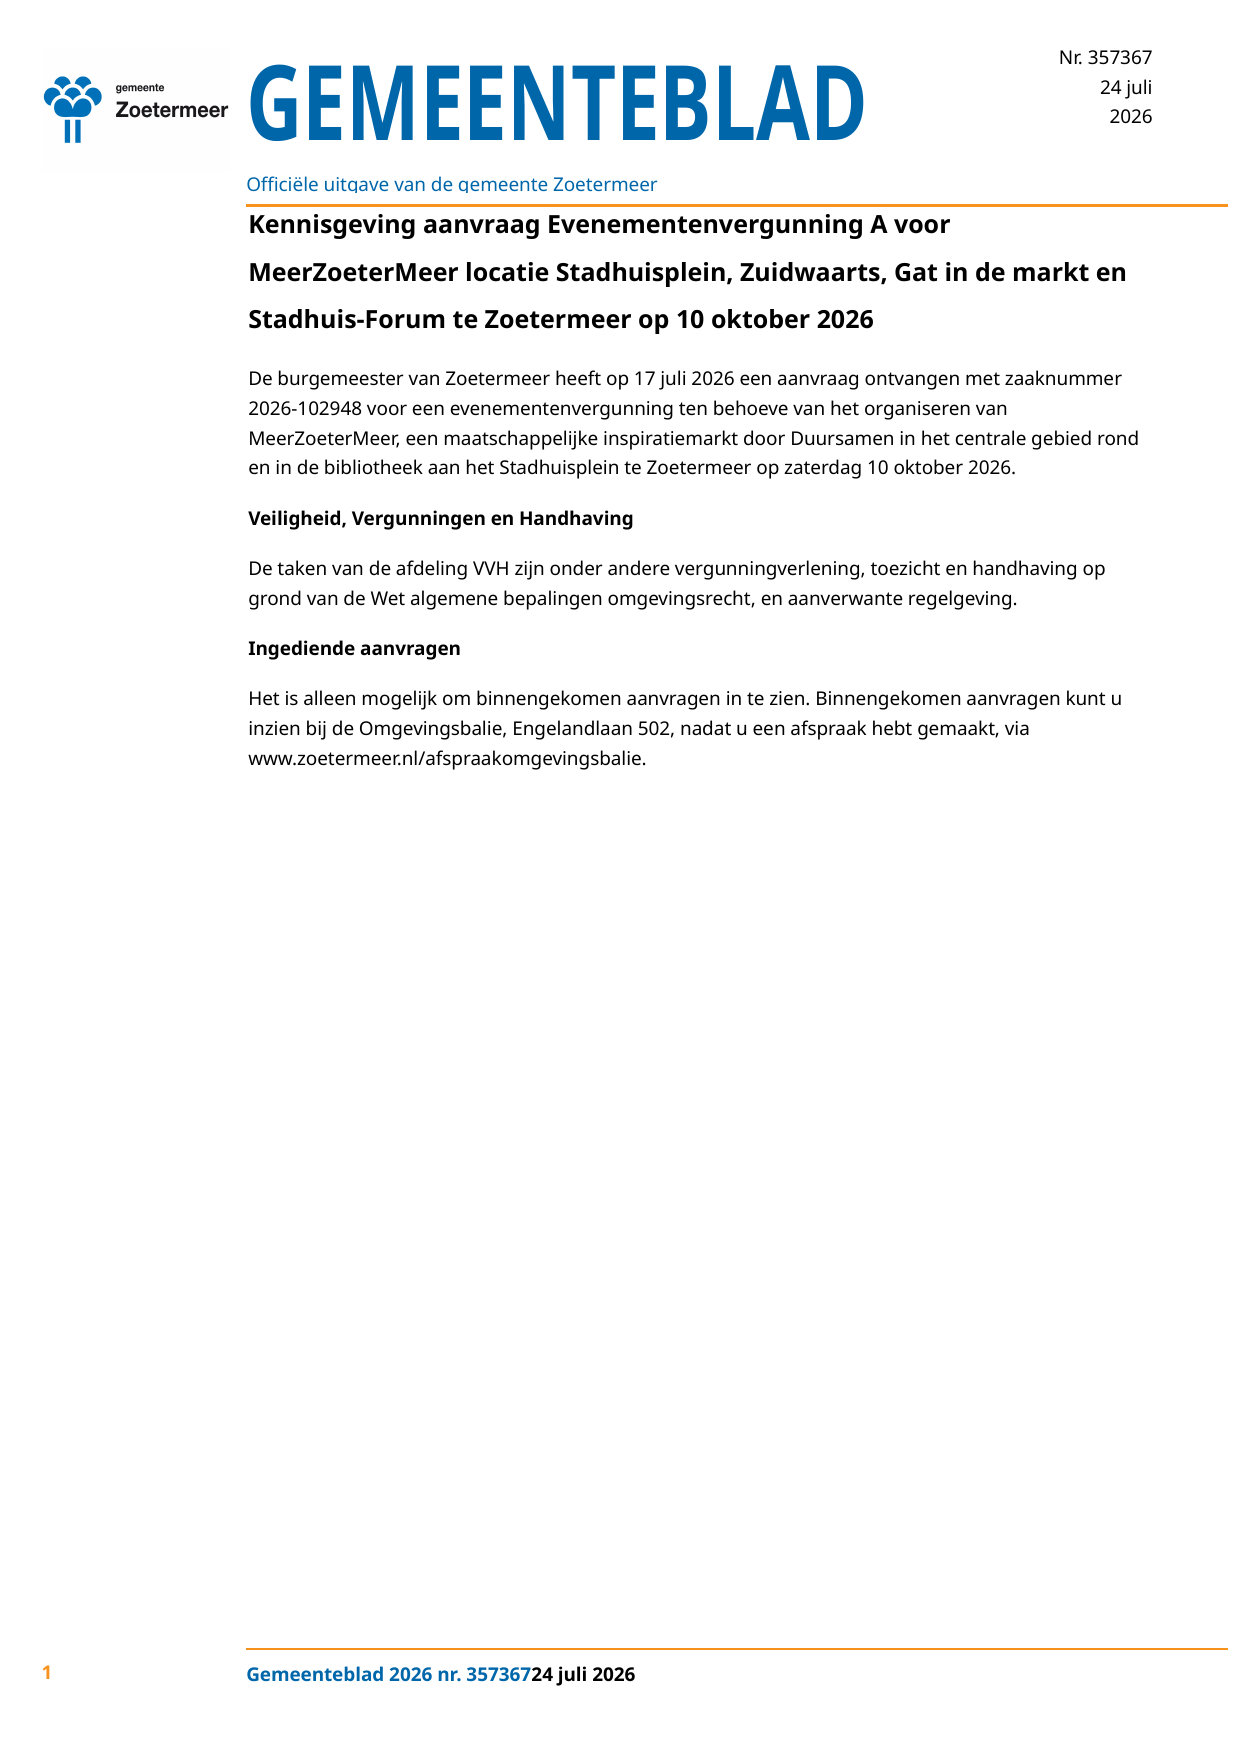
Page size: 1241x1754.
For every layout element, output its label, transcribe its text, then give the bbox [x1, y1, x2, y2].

text Het is alleen mogelijk om binnengekomen aanvragen in te zien. Binnengekomen aanvragen kunt u inzien bij de Omgevingsbalie, Engelandlaan 502, nadat u een afspraak hebt gemaakt, via www.zoetermeer.nl/afspraakomgevingsbalie. [248, 686, 1152, 770]
picture [41, 47, 231, 172]
text Veiligheid, Vergunningen en Handhaving [248, 505, 1152, 530]
text De taken van de afdeling VVH zijn onder andere vergunningverlening, toezicht en handhaving op grond van de Wet algemene bepalingen omgevingsrecht, en aanverwante regelgeving. [248, 555, 1152, 610]
text Ingediende aanvragen [248, 635, 1152, 661]
text De burgemeester van Zoetermeer heeft op 17 juli 2026 een aanvraag ontvangen met zaaknummer 2026-102948 voor een evenementenvergunning ten behoeve van het organiseren van MeerZoeterMeer, een maatschappelijke inspiratiemarkt door Duursamen in het centrale gebied rond en in de bibliotheek aan het Stadhuisplein te Zoetermeer op zaterdag 10 oktober 2026. [248, 366, 1152, 480]
text Kennisgeving aanvraag Evenementenvergunning A voor MeerZoeterMeer locatie Stadhuisplein, Zuidwaarts, Gat in de markt en Stadhuis-Forum te Zoetermeer op 10 oktober 2026 [248, 207, 1152, 336]
